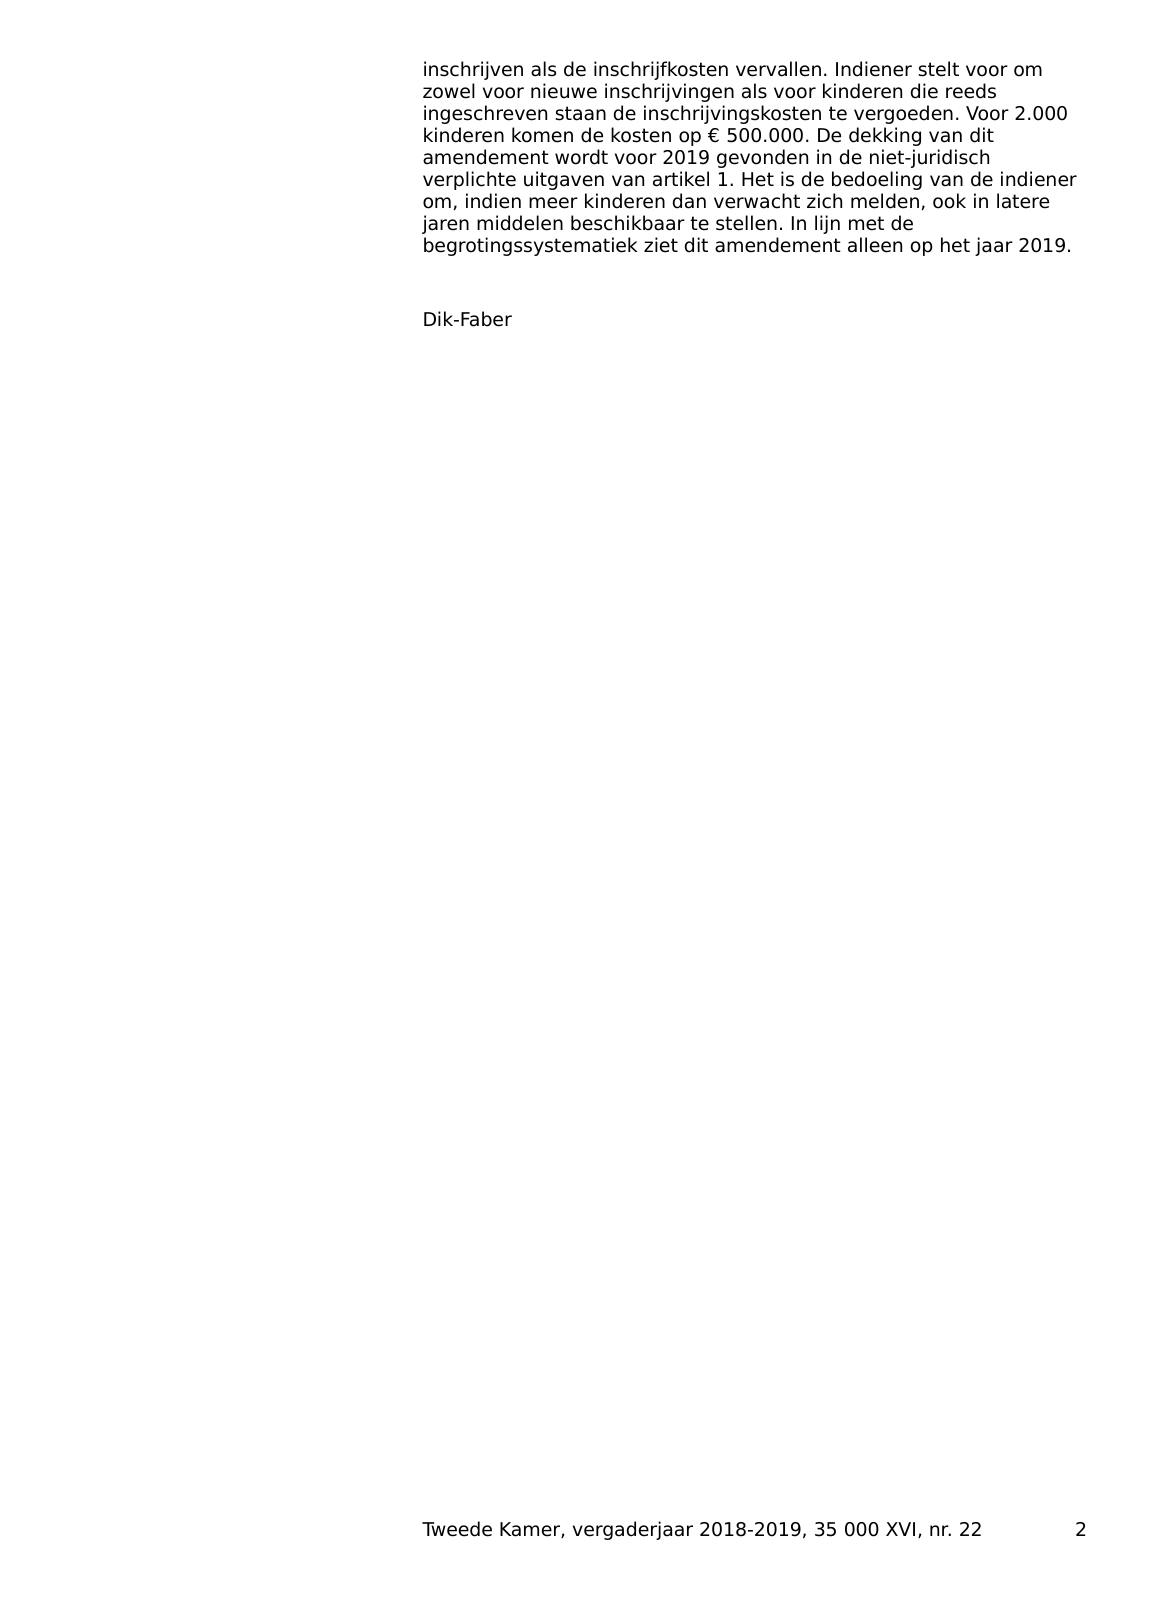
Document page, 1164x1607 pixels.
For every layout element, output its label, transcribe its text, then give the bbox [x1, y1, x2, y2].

text inschrijven als de inschrijfkosten vervallen. Indiener stelt voor om zowel voor nieuwe inschrijvingen als voor kinderen die reeds ingeschreven staan de inschrijvingskosten te vergoeden. Voor 2.000 kinderen komen de kosten op € 500.000. De dekking van dit amendement wordt voor 2019 gevonden in de niet-juridisch verplichte uitgaven van artikel 1. Het is de bedoeling van de indiener om, indien meer kinderen dan verwacht zich melden, ook in latere jaren middelen beschikbaar te stellen. In lijn met de begrotingssystematiek ziet dit amendement alleen op het jaar 2019. [422, 59, 1087, 257]
text Dik-Faber [422, 287, 1087, 331]
